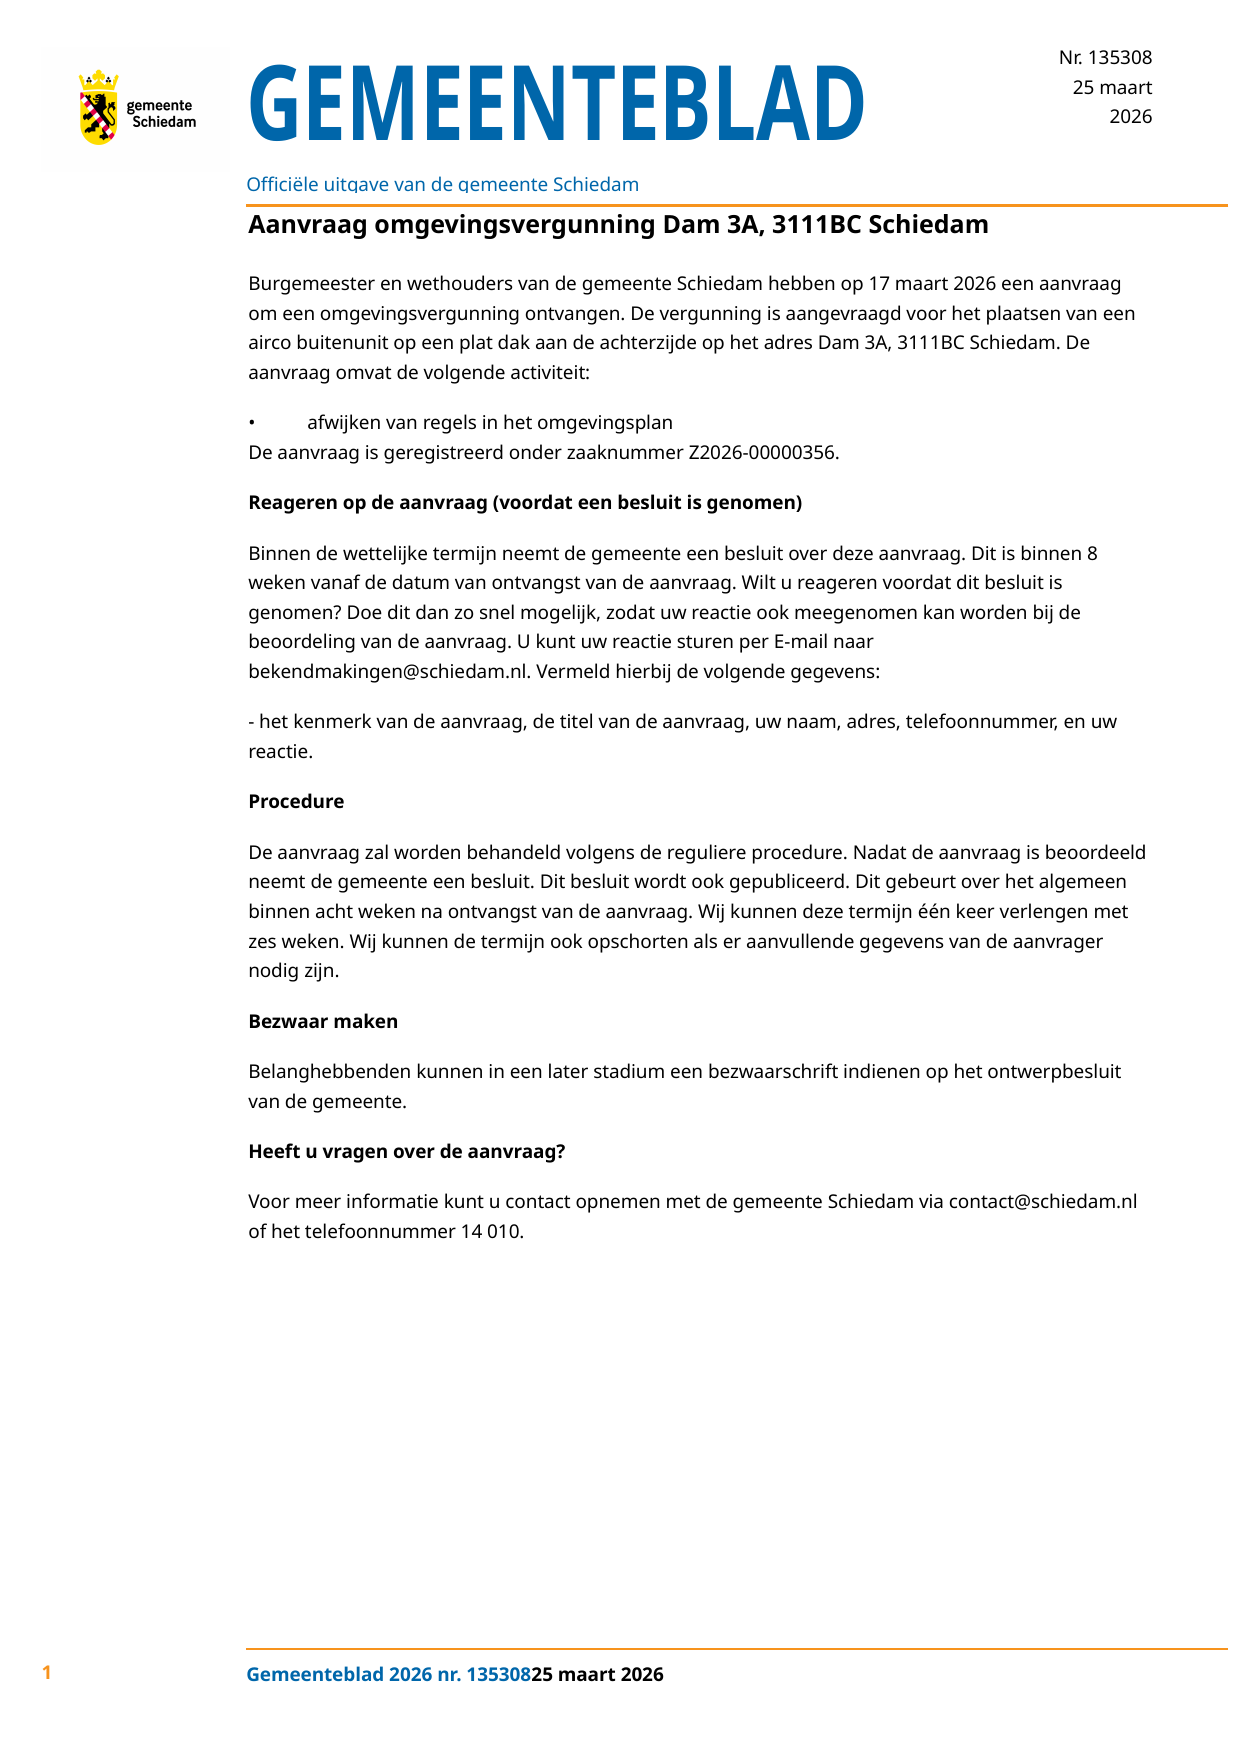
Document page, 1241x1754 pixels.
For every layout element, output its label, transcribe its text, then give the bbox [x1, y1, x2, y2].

text Binnen de wettelijke termijn neemt de gemeente een besluit over deze aanvraag. Dit is binnen 8 weken vanaf de datum van ontvangst van de aanvraag. Wilt u reageren voordat dit besluit is genomen? Doe dit dan zo snel mogelijk, zodat uw reactie ook meegenomen kan worden bij de beoordeling van de aanvraag. U kunt uw reactie sturen per E-mail naar bekendmakingen@schiedam.nl. Vermeld hierbij de volgende gegevens: [248, 540, 1152, 684]
text - het kenmerk van de aanvraag, de titel van de aanvraag, uw naam, adres, telefoonnummer, en uw reactie. [248, 709, 1152, 764]
text Procedure [248, 789, 1152, 814]
text Burgemeester en wethouders van de gemeente Schiedam hebben op 17 maart 2026 een aanvraag om een omgevingsvergunning ontvangen. De vergunning is aangevraagd voor het plaatsen van een airco buitenunit op een plat dak aan de achterzijde op het adres Dam 3A, 3111BC Schiedam. De aanvraag omvat de volgende activiteit: [248, 270, 1152, 385]
picture [41, 47, 231, 172]
text De aanvraag is geregistreerd onder zaaknummer Z2026-00000356. [248, 439, 1152, 465]
text De aanvraag zal worden behandeld volgens de reguliere procedure. Nadat de aanvraag is beoordeeld neemt de gemeente een besluit. Dit besluit wordt ook gepubliceerd. Dit gebeurt over het algemeen binnen acht weken na ontvangst van de aanvraag. Wij kunnen deze termijn één keer verlengen met zes weken. Wij kunnen de termijn ook opschorten als er aanvullende gegevens van de aanvrager nodig zijn. [248, 839, 1152, 983]
list afwijken van regels in het omgevingsplan [248, 409, 1152, 435]
text Belanghebbenden kunnen in een later stadium een bezwaarschrift indienen op het ontwerpbesluit van de gemeente. [248, 1058, 1152, 1113]
text Aanvraag omgevingsvergunning Dam 3A, 3111BC Schiedam [248, 207, 1152, 241]
text Heeft u vragen over de aanvraag? [248, 1138, 1152, 1164]
text Reageren op de aanvraag (voordat een besluit is genomen) [248, 489, 1152, 515]
text Voor meer informatie kunt u contact opnemen met de gemeente Schiedam via contact@schiedam.nl of het telefoonnummer 14 010. [248, 1189, 1152, 1244]
text Bezwaar maken [248, 1008, 1152, 1033]
